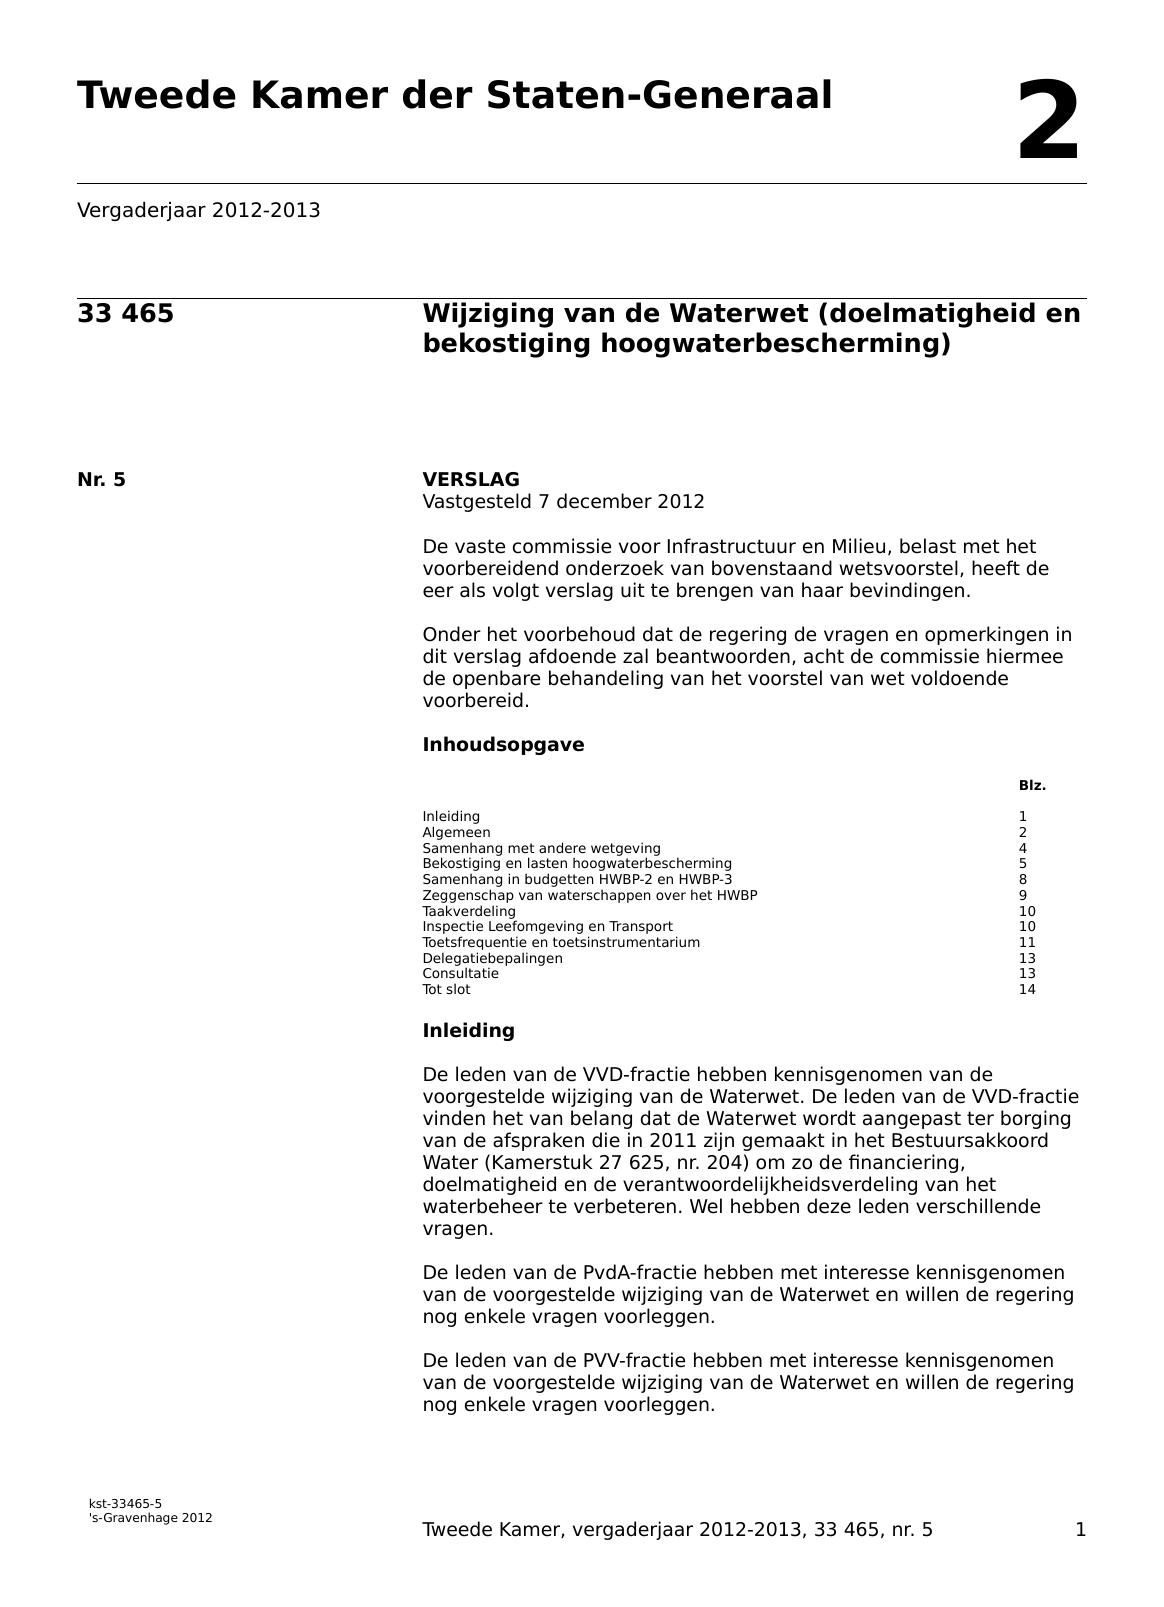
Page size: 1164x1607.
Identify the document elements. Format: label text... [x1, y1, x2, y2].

table_cell Algemeen [422, 825, 1013, 841]
table_cell Inleiding [422, 809, 1013, 825]
table_cell 5 [1013, 856, 1087, 872]
table_cell Tot slot [422, 982, 1013, 998]
table_cell Zeggenschap van waterschappen over het HWBP [422, 888, 1013, 903]
table_cell 13 [1013, 966, 1087, 982]
text De leden van de VVD-fractie hebben kennisgenomen van de voorgestelde wijziging van de Waterwet. De leden van de VVD-fractie vinden het van belang dat de Waterwet wordt aangepast ter borging van de afspraken die in 2011 zijn gemaakt in het Bestuursakkoord Water (Kamerstuk 27 625, nr. 204) om zo de financiering, doelmatigheid en de verantwoordelijkheidsverdeling van het waterbeheer te verbeteren. Wel hebben deze leden verschillende vragen. [422, 1064, 1087, 1240]
table_cell Vergaderjaar 2012-2013 [77, 184, 1087, 298]
subtitle 33 465 Wijziging van de Waterwet (doelmatigheid en bekostiging hoogwaterbescherming) [77, 299, 1087, 358]
subtitle Nr. 5 VERSLAG [77, 469, 1087, 491]
text 's-Gravenhage 2012 [88, 1511, 323, 1525]
table_header [422, 778, 1013, 793]
table_cell 10 [1013, 919, 1087, 935]
table_cell Bekostiging en lasten hoogwaterbescherming [422, 856, 1013, 872]
table_cell [422, 793, 1087, 809]
text De vaste commissie voor Infrastructuur en Milieu, belast met het voorbereidend onderzoek van bovenstaand wetsvoorstel, heeft de eer als volgt verslag uit te brengen van haar bevindingen. [422, 536, 1087, 601]
table_cell Toetsfrequentie en toetsinstrumentarium [422, 935, 1013, 951]
table_cell Consultatie [422, 966, 1013, 982]
table_cell 1 [1013, 809, 1087, 825]
text kst-33465-5 [88, 1497, 323, 1511]
table_header Blz. [1013, 778, 1087, 793]
subtitle Inhoudsopgave [422, 734, 1087, 756]
text De leden van de PVV-fractie hebben met interesse kennisgenomen van de voorgestelde wijziging van de Waterwet en willen de regering nog enkele vragen voorleggen. [422, 1350, 1087, 1416]
table_cell Inspectie Leefomgeving en Transport [422, 919, 1013, 935]
table_cell Samenhang met andere wetgeving [422, 841, 1013, 856]
table_cell Delegatiebepalingen [422, 951, 1013, 966]
table_header 2 [886, 59, 1087, 183]
table_header Tweede Kamer der Staten-Generaal [77, 59, 886, 183]
text Onder het voorbehoud dat de regering de vragen en opmerkingen in dit verslag afdoende zal beantwoorden, acht de commissie hiermee de openbare behandeling van het voorstel van wet voldoende voorbereid. [422, 624, 1087, 712]
table_cell Samenhang in budgetten HWBP-2 en HWBP-3 [422, 872, 1013, 888]
table_cell 13 [1013, 951, 1087, 966]
table_cell 10 [1013, 904, 1087, 919]
table_cell 4 [1013, 841, 1087, 856]
text Vastgesteld 7 december 2012 [422, 491, 1087, 513]
table_cell 11 [1013, 935, 1087, 951]
subtitle Inleiding [422, 1020, 1087, 1042]
table_cell 9 [1013, 888, 1087, 903]
table_cell 14 [1013, 982, 1087, 998]
table_cell 8 [1013, 872, 1087, 888]
table_cell 2 [1013, 825, 1087, 841]
text De leden van de PvdA-fractie hebben met interesse kennisgenomen van de voorgestelde wijziging van de Waterwet en willen de regering nog enkele vragen voorleggen. [422, 1262, 1087, 1328]
table_cell Taakverdeling [422, 904, 1013, 919]
